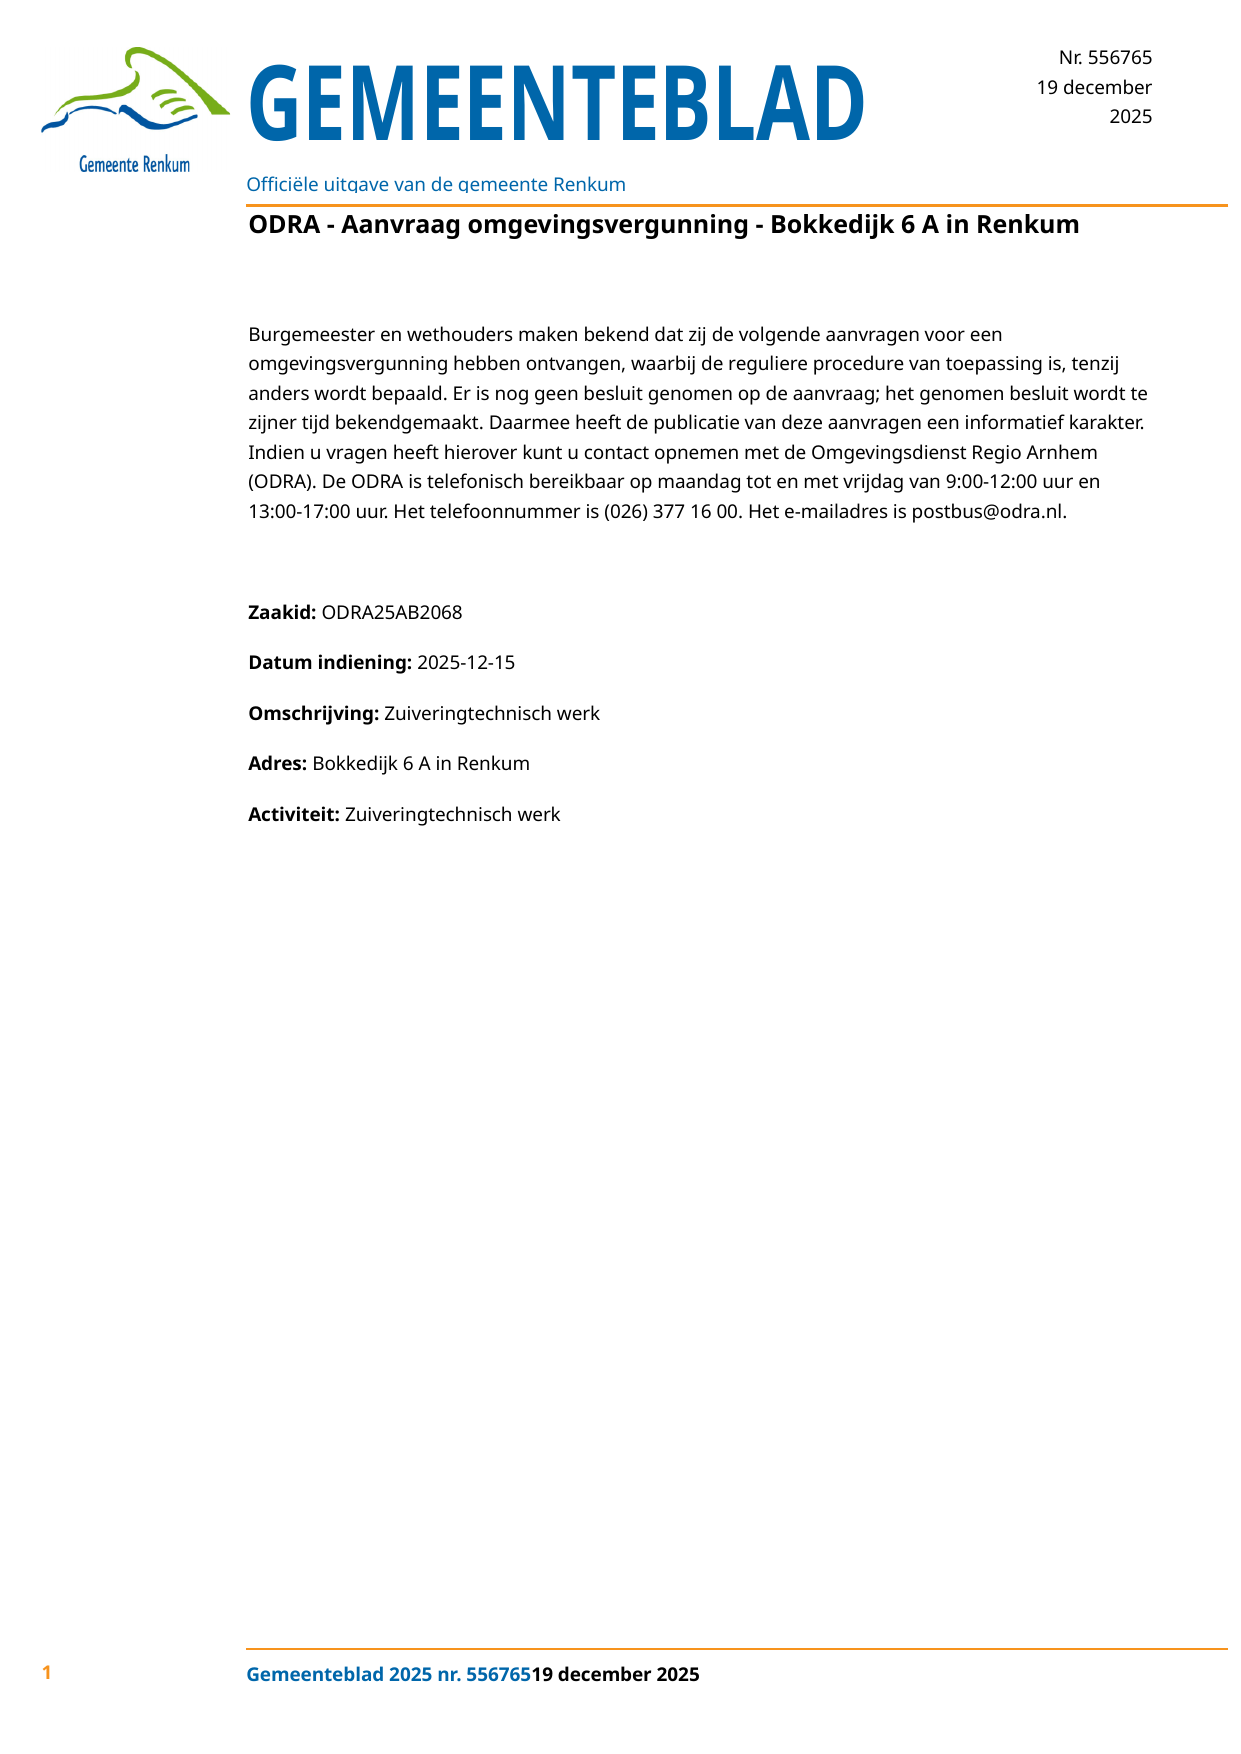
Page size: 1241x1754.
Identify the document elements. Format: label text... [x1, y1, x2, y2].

text Zaakid: ODRA25AB2068 [248, 599, 1152, 625]
text Adres: Bokkedijk 6 A in Renkum [248, 750, 1152, 776]
text Omschrijving: Zuiveringtechnisch werk [248, 700, 1152, 726]
text Burgemeester en wethouders maken bekend dat zij de volgende aanvragen voor een omgevingsvergunning hebben ontvangen, waarbij de reguliere procedure van toepassing is, tenzij anders wordt bepaald. Er is nog geen besluit genomen op de aanvraag; het genomen besluit wordt te zijner tijd bekendgemaakt. Daarmee heeft de publicatie van deze aanvragen een informatief karakter. Indien u vragen heeft hierover kunt u contact opnemen met de Omgevingsdienst Regio Arnhem (ODRA). De ODRA is telefonisch bereikbaar op maandag tot en met vrijdag van 9:00-12:00 uur en 13:00-17:00 uur. Het telefoonnummer is (026) 377 16 00. Het e-mailadres is postbus@odra.nl. [248, 321, 1152, 524]
text Activiteit: Zuiveringtechnisch werk [248, 801, 1152, 826]
text Datum indiening: 2025-12-15 [248, 649, 1152, 675]
picture [41, 47, 231, 172]
text ODRA - Aanvraag omgevingsvergunning - Bokkedijk 6 A in Renkum [248, 207, 1152, 241]
